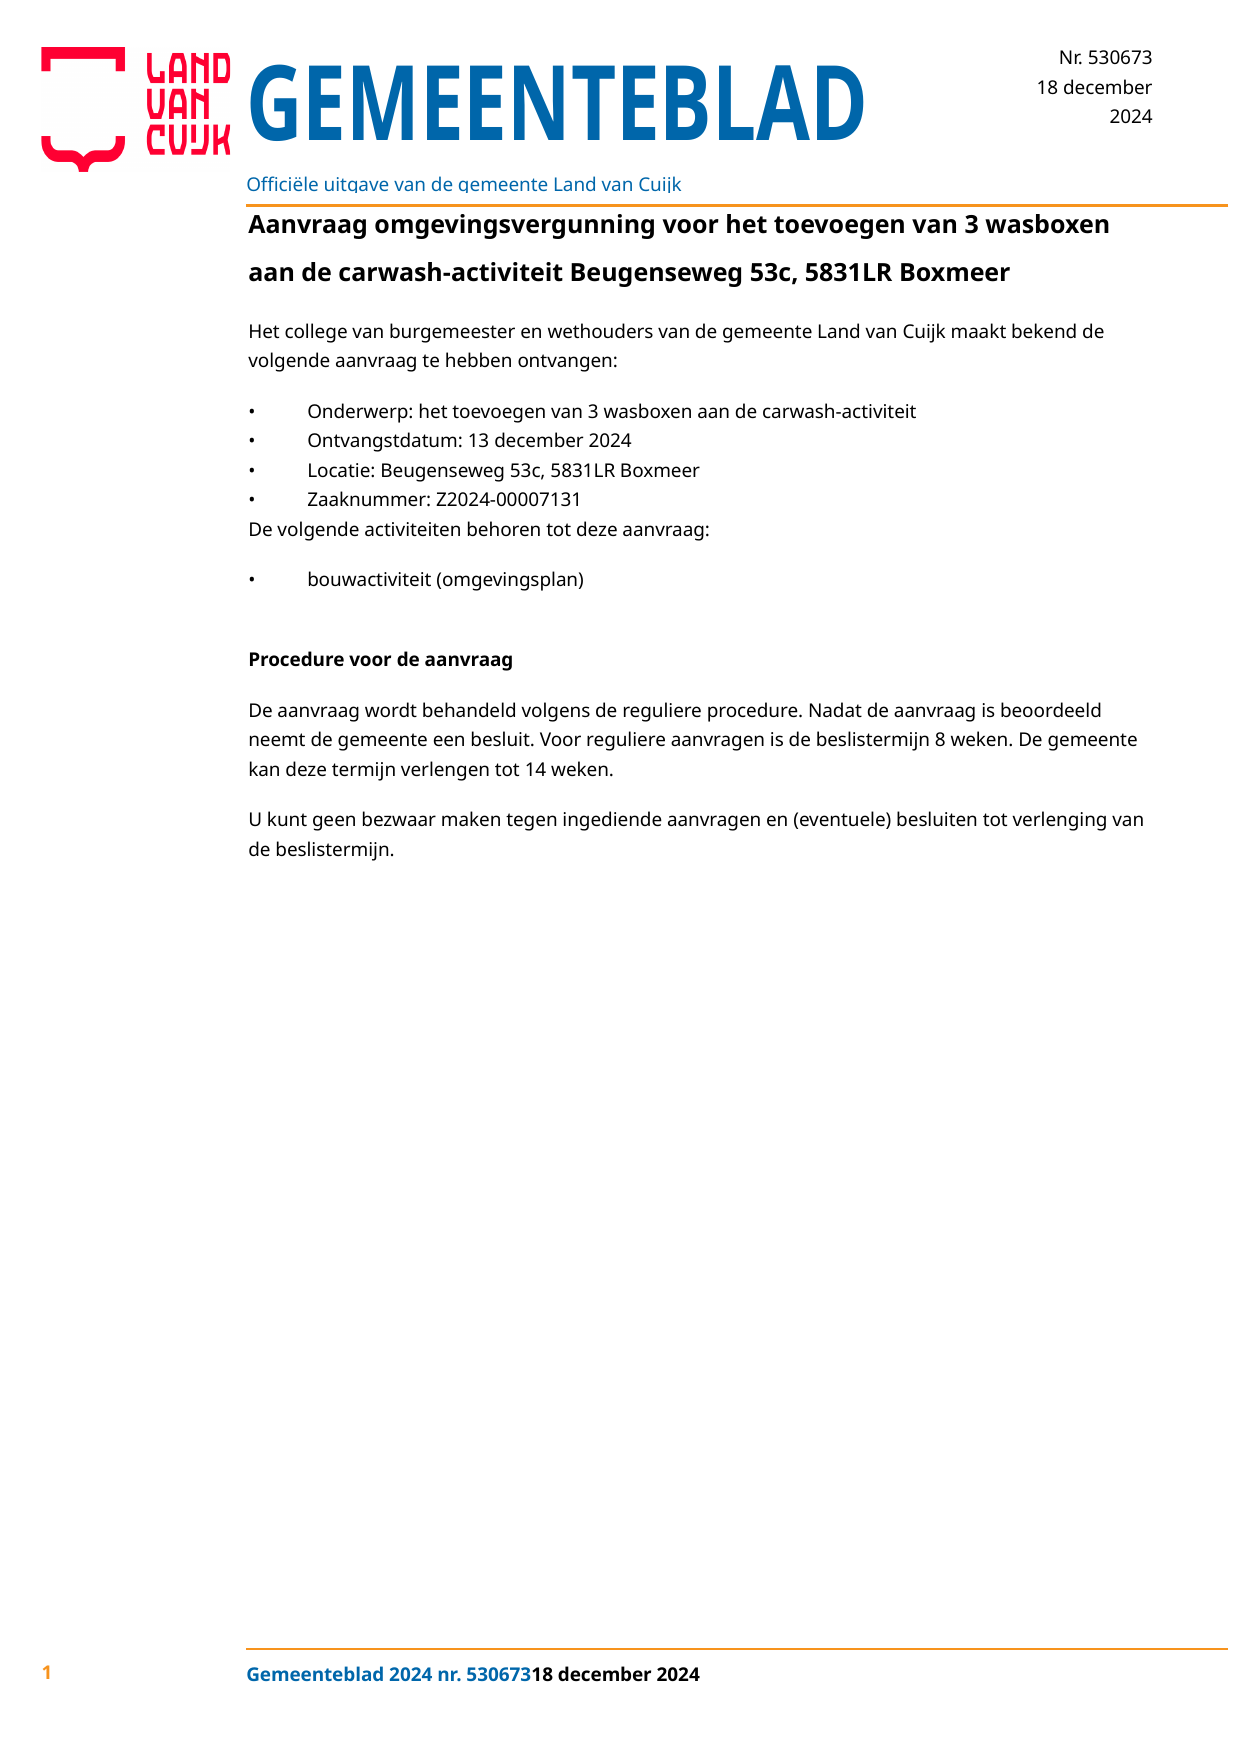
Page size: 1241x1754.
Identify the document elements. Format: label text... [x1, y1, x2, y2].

text Aanvraag omgevingsvergunning voor het toevoegen van 3 wasboxen aan de carwash-activiteit Beugenseweg 53c, 5831LR Boxmeer [248, 207, 1152, 288]
list Locatie: Beugenseweg 53c, 5831LR Boxmeer [248, 457, 1152, 483]
text U kunt geen bezwaar maken tegen ingediende aanvragen en (eventuele) besluiten tot verlenging van de beslistermijn. [248, 807, 1152, 862]
list Ontvangstdatum: 13 december 2024 [248, 427, 1152, 453]
text Het college van burgemeester en wethouders van de gemeente Land van Cuijk maakt bekend de volgende aanvraag te hebben ontvangen: [248, 318, 1152, 373]
list bouwactiviteit (omgevingsplan) [248, 567, 1152, 592]
list Zaaknummer: Z2024-00007131 [248, 487, 1152, 512]
text De volgende activiteiten behoren tot deze aanvraag: [248, 516, 1152, 542]
picture [41, 47, 231, 172]
text Procedure voor de aanvraag [248, 647, 1152, 672]
list Onderwerp: het toevoegen van 3 wasboxen aan de carwash-activiteit [248, 398, 1152, 424]
text De aanvraag wordt behandeld volgens de reguliere procedure. Nadat de aanvraag is beoordeeld neemt de gemeente een besluit. Voor reguliere aanvragen is de beslistermijn 8 weken. De gemeente kan deze termijn verlengen tot 14 weken. [248, 697, 1152, 782]
